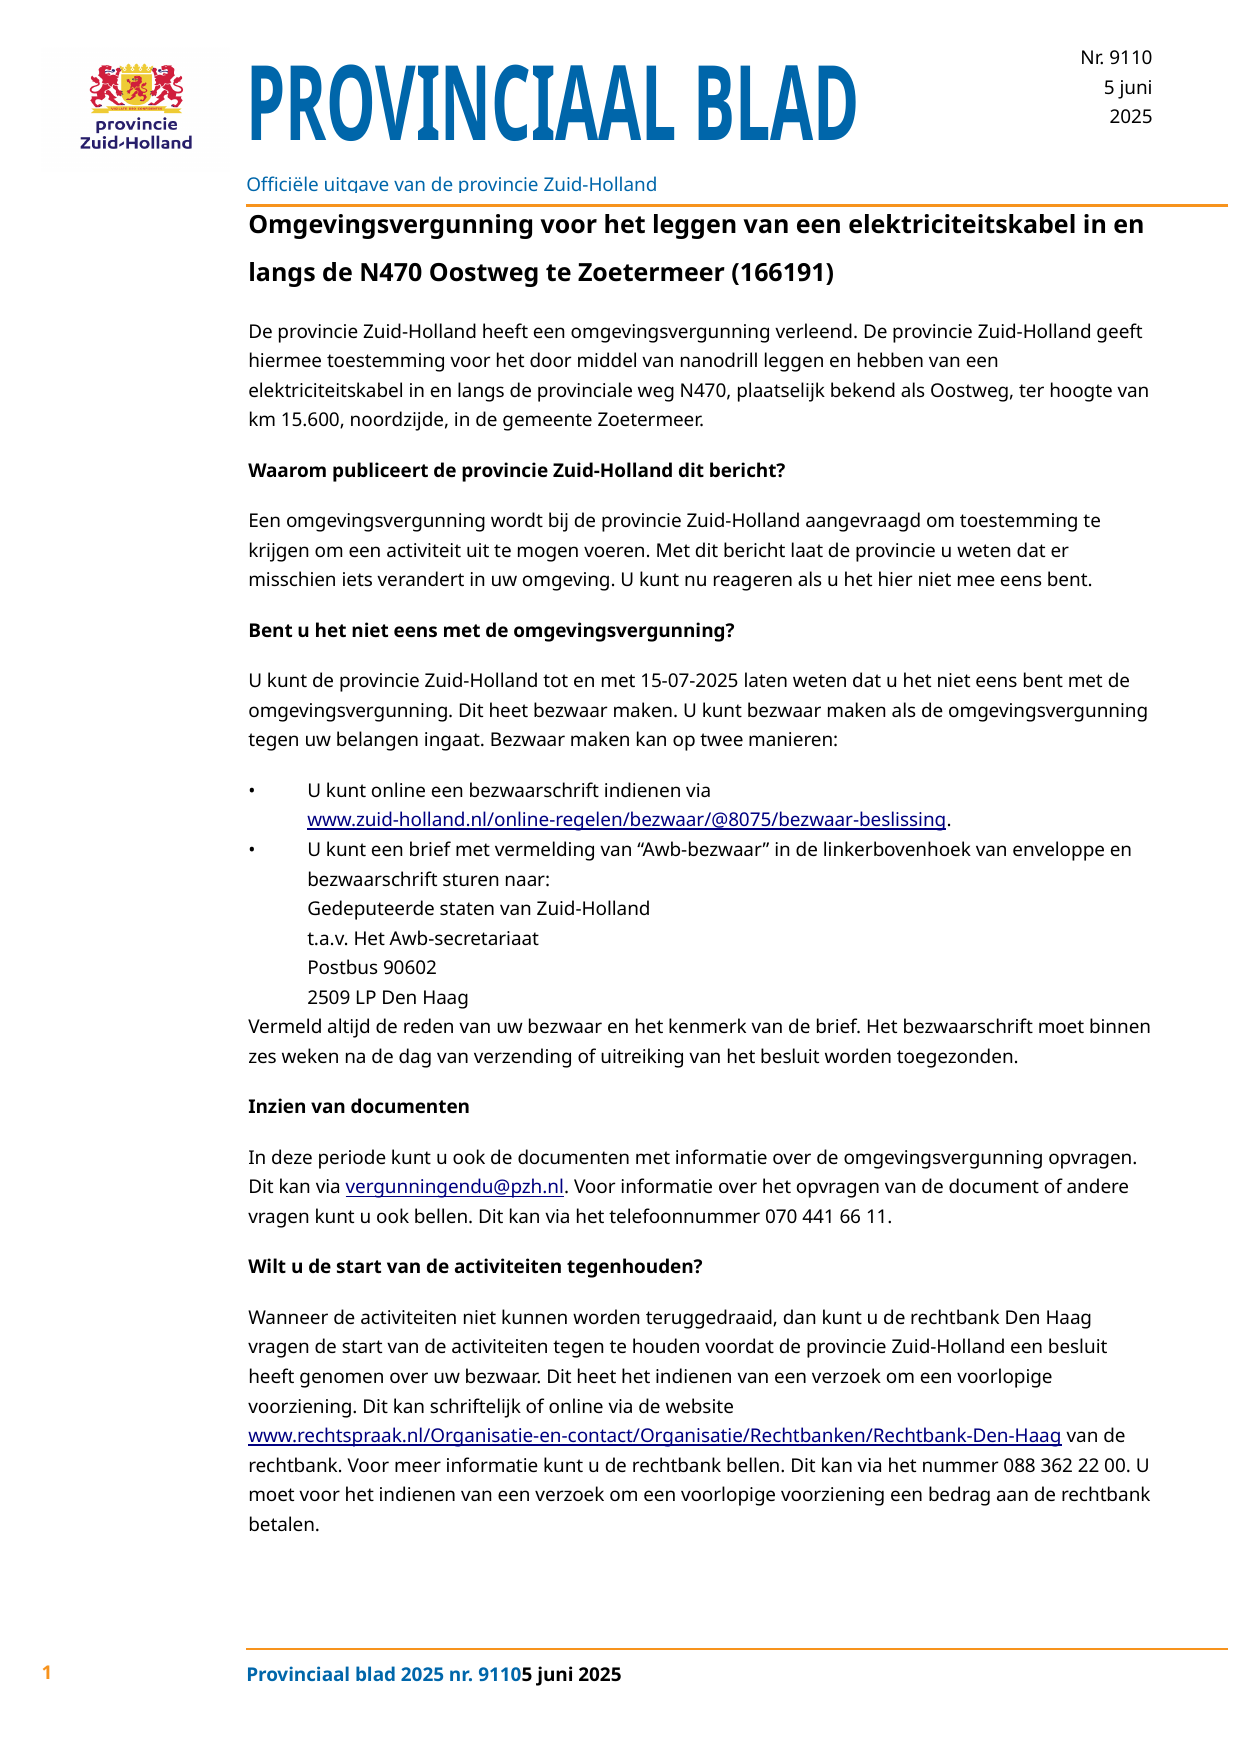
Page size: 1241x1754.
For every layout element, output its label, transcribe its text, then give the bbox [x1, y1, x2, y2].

text Wanneer de activiteiten niet kunnen worden teruggedraaid, dan kunt u de rechtbank Den Haag vragen de start van de activiteiten tegen te houden voordat de provincie Zuid-Holland een besluit heeft genomen over uw bezwaar. Dit heet het indienen van een verzoek om een voorlopige voorziening. Dit kan schriftelijk of online via de website www.rechtspraak.nl/Organisatie-en-contact/Organisatie/Rechtbanken/Rechtbank-Den-Haag van de rechtbank. Voor meer informatie kunt u de rechtbank bellen. Dit kan via het nummer 088 362 22 00. U moet voor het indienen van een verzoek om een voorlopige voorziening een bedrag aan de rechtbank betalen. [248, 1304, 1152, 1537]
picture [41, 47, 231, 172]
text U kunt de provincie Zuid-Holland tot en met 15-07-2025 laten weten dat u het niet eens bent met de omgevingsvergunning. Dit heet bezwaar maken. U kunt bezwaar maken als de omgevingsvergunning tegen uw belangen ingaat. Bezwaar maken kan op twee manieren: [248, 667, 1152, 752]
list Postbus 90602 [248, 954, 1152, 980]
text Wilt u de start van de activiteiten tegenhouden? [248, 1254, 1152, 1279]
list t.a.v. Het Awb-secretariaat [248, 925, 1152, 951]
text De provincie Zuid-Holland heeft een omgevingsvergunning verleend. De provincie Zuid-Holland geeft hiermee toestemming voor het door middel van nanodrill leggen en hebben van een elektriciteitskabel in en langs de provinciale weg N470, plaatselijk bekend als Oostweg, ter hoogte van km 15.600, noordzijde, in de gemeente Zoetermeer. [248, 318, 1152, 432]
text Bent u het niet eens met de omgevingsvergunning? [248, 617, 1152, 643]
text Vermeld altijd de reden van uw bezwaar en het kenmerk van de brief. Het bezwaarschrift moet binnen zes weken na de dag van verzending of uitreiking van het besluit worden toegezonden. [248, 1014, 1152, 1069]
text Omgevingsvergunning voor het leggen van een elektriciteitskabel in en langs de N470 Oostweg te Zoetermeer (166191) [248, 207, 1152, 288]
text Waarom publiceert de provincie Zuid-Holland dit bericht? [248, 457, 1152, 483]
text Een omgevingsvergunning wordt bij de provincie Zuid-Holland aangevraagd om toestemming te krijgen om een activiteit uit te mogen voeren. Met dit bericht laat de provincie u weten dat er misschien iets verandert in uw omgeving. U kunt nu reageren als u het hier niet mee eens bent. [248, 507, 1152, 592]
list U kunt een brief met vermelding van “Awb-bezwaar” in de linkerbovenhoek van enveloppe en bezwaarschrift sturen naar: [248, 836, 1152, 892]
text In deze periode kunt u ook de documenten met informatie over de omgevingsvergunning opvragen. Dit kan via vergunningendu@pzh.nl. Voor informatie over het opvragen van de document of andere vragen kunt u ook bellen. Dit kan via het telefoonnummer 070 441 66 11. [248, 1144, 1152, 1229]
list Gedeputeerde staten van Zuid-Holland [248, 895, 1152, 921]
list 2509 LP Den Haag [248, 984, 1152, 1010]
list U kunt online een bezwaarschrift indienen via www.zuid-holland.nl/online-regelen/bezwaar/@8075/bezwaar-beslissing. [248, 777, 1152, 832]
text Inzien van documenten [248, 1094, 1152, 1119]
